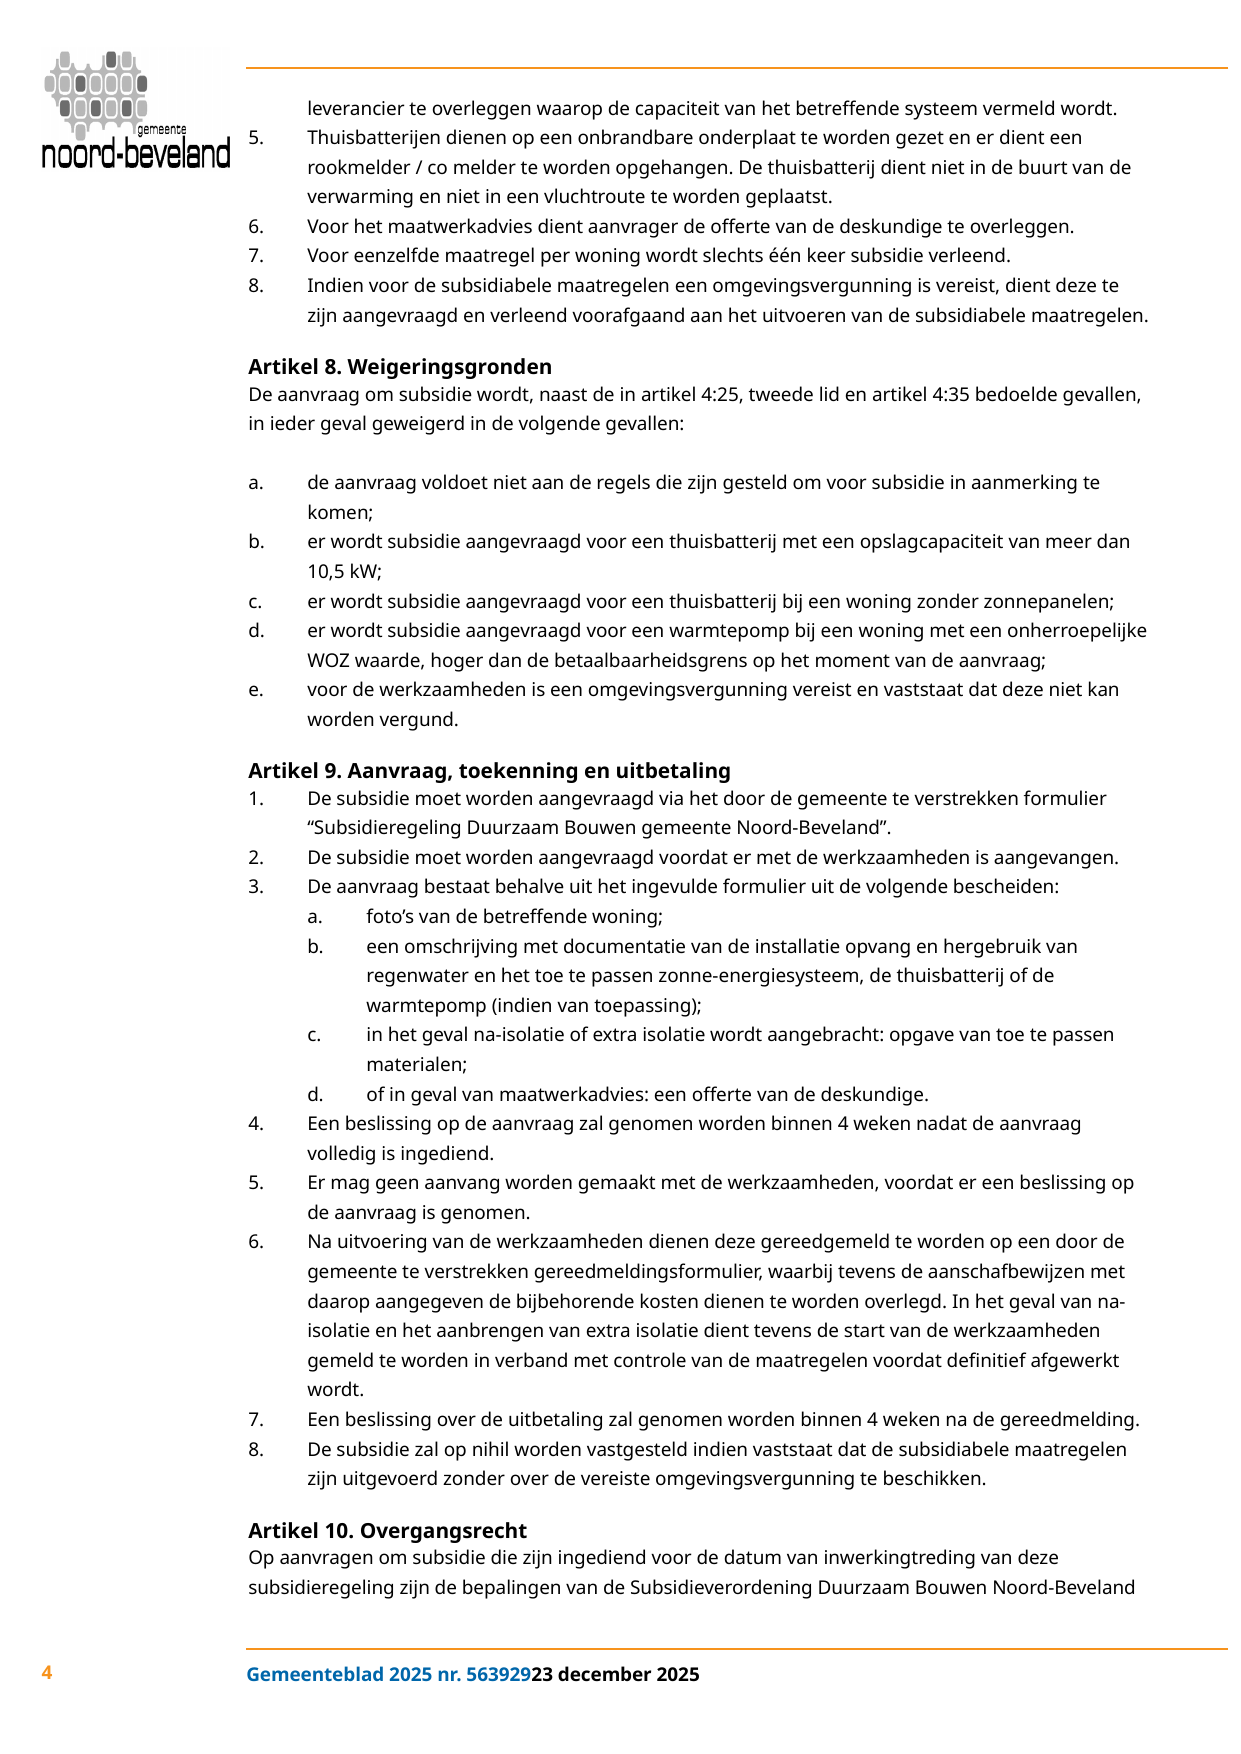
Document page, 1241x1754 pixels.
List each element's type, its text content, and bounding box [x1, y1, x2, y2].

list Een beslissing over de uitbetaling zal genomen worden binnen 4 weken na de gereedmelding. [248, 1406, 1152, 1432]
text Op aanvragen om subsidie die zijn ingediend voor de datum van inwerkingtreding van deze subsidieregeling zijn de bepalingen van de Subsidieverordening Duurzaam Bouwen Noord-Beveland [248, 1544, 1152, 1599]
list in het geval na-isolatie of extra isolatie wordt aangebracht: opgave van toe te passen materialen; [307, 1022, 1152, 1077]
picture [41, 47, 231, 172]
list foto’s van de betreffende woning; [307, 903, 1152, 929]
list er wordt subsidie aangevraagd voor een warmtepomp bij een woning met een onherroepelijke WOZ waarde, hoger dan de betaalbaarheidsgrens op het moment van de aanvraag; [248, 617, 1152, 673]
list of in geval van maatwerkadvies: een offerte van de deskundige. [307, 1081, 1152, 1107]
list Er mag geen aanvang worden gemaakt met de werkzaamheden, voordat er een beslissing op de aanvraag is genomen. [248, 1169, 1152, 1225]
list er wordt subsidie aangevraagd voor een thuisbatterij met een opslagcapaciteit van meer dan 10,5 kW; [248, 529, 1152, 584]
list De aanvraag bestaat behalve uit het ingevulde formulier uit de volgende bescheiden: [248, 874, 1152, 899]
list Voor het maatwerkadvies dient aanvrager de offerte van de deskundige te overleggen. [248, 213, 1152, 239]
list De subsidie moet worden aangevraagd voordat er met de werkzaamheden is aangevangen. [248, 844, 1152, 870]
text Artikel 8. Weigeringsgronden [248, 352, 1152, 381]
text De aanvraag om subsidie wordt, naast de in artikel 4:25, tweede lid en artikel 4:35 bedoelde gevallen, in ieder geval geweigerd in de volgende gevallen: [248, 381, 1152, 436]
list Indien voor de subsidiabele maatregelen een omgevingsvergunning is vereist, dient deze te zijn aangevraagd en verleend voorafgaand aan het uitvoeren van de subsidiabele maatregelen. [248, 272, 1152, 328]
list voor de werkzaamheden is een omgevingsvergunning vereist en vaststaat dat deze niet kan worden vergund. [248, 677, 1152, 732]
list er wordt subsidie aangevraagd voor een thuisbatterij bij een woning zonder zonnepanelen; [248, 588, 1152, 613]
list Voor eenzelfde maatregel per woning wordt slechts één keer subsidie verleend. [248, 243, 1152, 268]
text Artikel 10. Overgangsrecht [248, 1516, 1152, 1544]
list de aanvraag voldoet niet aan de regels die zijn gesteld om voor subsidie in aanmerking te komen; [248, 469, 1152, 525]
text Artikel 9. Aanvraag, toekenning en uitbetaling [248, 757, 1152, 785]
list De subsidie zal op nihil worden vastgesteld indien vaststaat dat de subsidiabele maatregelen zijn uitgevoerd zonder over de vereiste omgevingsvergunning te beschikken. [248, 1436, 1152, 1491]
list een omschrijving met documentatie van de installatie opvang en hergebruik van regenwater en het toe te passen zonne-energiesysteem, de thuisbatterij of de warmtepomp (indien van toepassing); [307, 933, 1152, 1018]
list De subsidie moet worden aangevraagd via het door de gemeente te verstrekken formulier “Subsidieregeling Duurzaam Bouwen gemeente Noord-Beveland”. [248, 785, 1152, 840]
list Na uitvoering van de werkzaamheden dienen deze gereedgemeld te worden op een door de gemeente te verstrekken gereedmeldingsformulier, waarbij tevens de aanschafbewijzen met daarop aangegeven de bijbehorende kosten dienen te worden overlegd. In het geval van na-isolatie en het aanbrengen van extra isolatie dient tevens de start van de werkzaamheden gemeld te worden in verband met controle van de maatregelen voordat definitief afgewerkt wordt. [248, 1229, 1152, 1402]
list Thuisbatterijen dienen op een onbrandbare onderplaat te worden gezet en er dient een rookmelder / co melder te worden opgehangen. De thuisbatterij dient niet in de buurt van de verwarming en niet in een vluchtroute te worden geplaatst. [248, 124, 1152, 209]
list Een beslissing op de aanvraag zal genomen worden binnen 4 weken nadat de aanvraag volledig is ingediend. [248, 1110, 1152, 1166]
list leverancier te overleggen waarop de capaciteit van het betreffende systeem vermeld wordt. [248, 95, 1152, 121]
